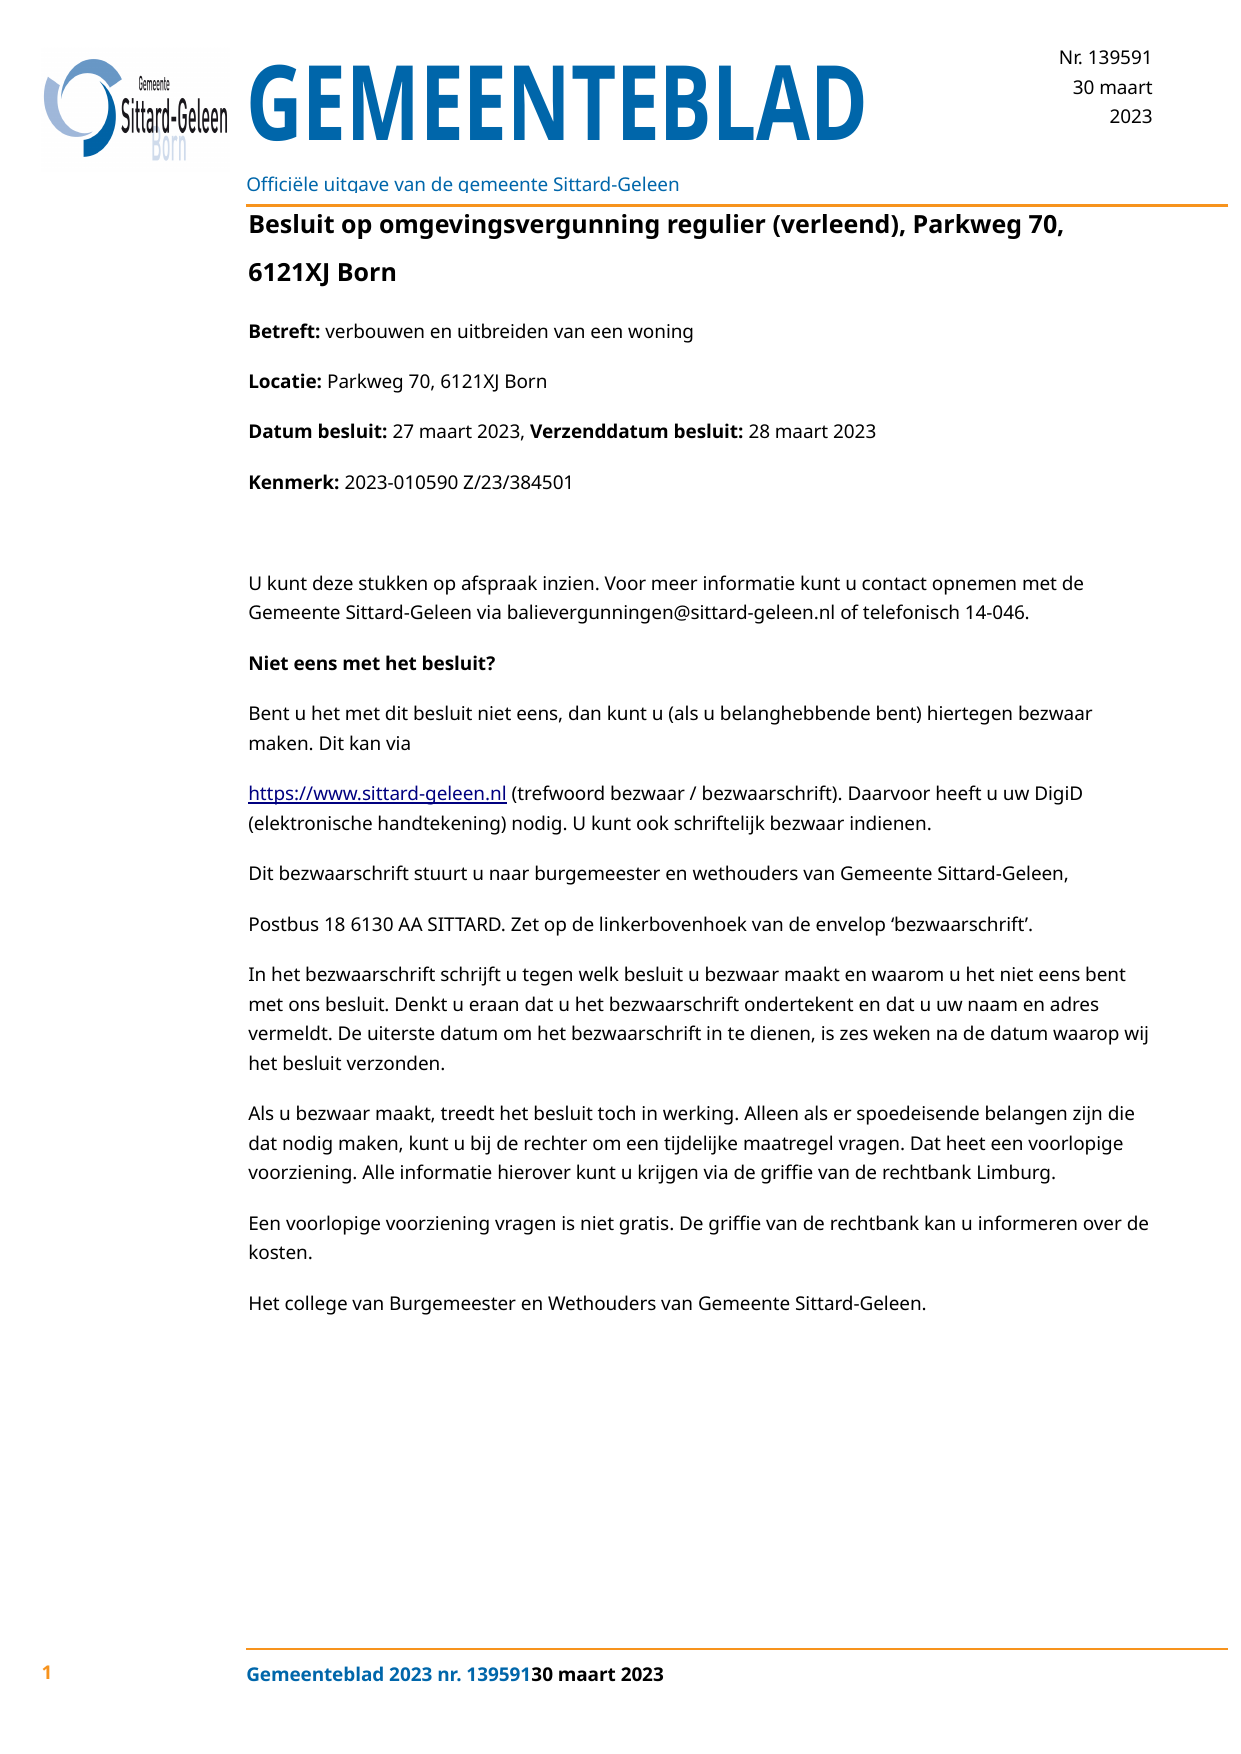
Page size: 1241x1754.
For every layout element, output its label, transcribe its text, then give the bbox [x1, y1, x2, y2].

picture [41, 47, 231, 172]
text Niet eens met het besluit? [248, 650, 1152, 676]
text Het college van Burgemeester en Wethouders van Gemeente Sittard-Geleen. [248, 1290, 1152, 1316]
text Postbus 18 6130 AA SITTARD. Zet op de linkerbovenhoek van de envelop ‘bezwaarschrift’. [248, 911, 1152, 937]
text Betreft: verbouwen en uitbreiden van een woning [248, 318, 1152, 344]
text Als u bezwaar maakt, treedt het besluit toch in werking. Alleen als er spoedeisende belangen zijn die dat nodig maken, kunt u bij de rechter om een tijdelijke maatregel vragen. Dat heet een voorlopige voorziening. Alle informatie hierover kunt u krijgen via de griffie van de rechtbank Limburg. [248, 1100, 1152, 1185]
text Een voorlopige voorziening vragen is niet gratis. De griffie van de rechtbank kan u informeren over de kosten. [248, 1210, 1152, 1265]
text U kunt deze stukken op afspraak inzien. Voor meer informatie kunt u contact opnemen met de Gemeente Sittard-Geleen via balievergunningen@sittard-geleen.nl of telefonisch 14-046. [248, 570, 1152, 625]
text Datum besluit: 27 maart 2023, Verzenddatum besluit: 28 maart 2023 [248, 419, 1152, 444]
text In het bezwaarschrift schrijft u tegen welk besluit u bezwaar maakt en waarom u het niet eens bent met ons besluit. Denkt u eraan dat u het bezwaarschrift ondertekent en dat u uw naam en adres vermeldt. De uiterste datum om het bezwaarschrift in te dienen, is zes weken na de datum waarop wij het besluit verzonden. [248, 961, 1152, 1076]
text Dit bezwaarschrift stuurt u naar burgemeester en wethouders van Gemeente Sittard-Geleen, [248, 860, 1152, 886]
text Locatie: Parkweg 70, 6121XJ Born [248, 368, 1152, 394]
text Bent u het met dit besluit niet eens, dan kunt u (als u belanghebbende bent) hiertegen bezwaar maken. Dit kan via [248, 700, 1152, 756]
text Besluit op omgevingsvergunning regulier (verleend), Parkweg 70, 6121XJ Born [248, 207, 1152, 288]
text Kenmerk: 2023-010590 Z/23/384501 [248, 469, 1152, 495]
text https://www.sittard-geleen.nl (trefwoord bezwaar / bezwaarschrift). Daarvoor heeft u uw DigiD (elektronische handtekening) nodig. U kunt ook schriftelijk bezwaar indienen. [248, 780, 1152, 836]
